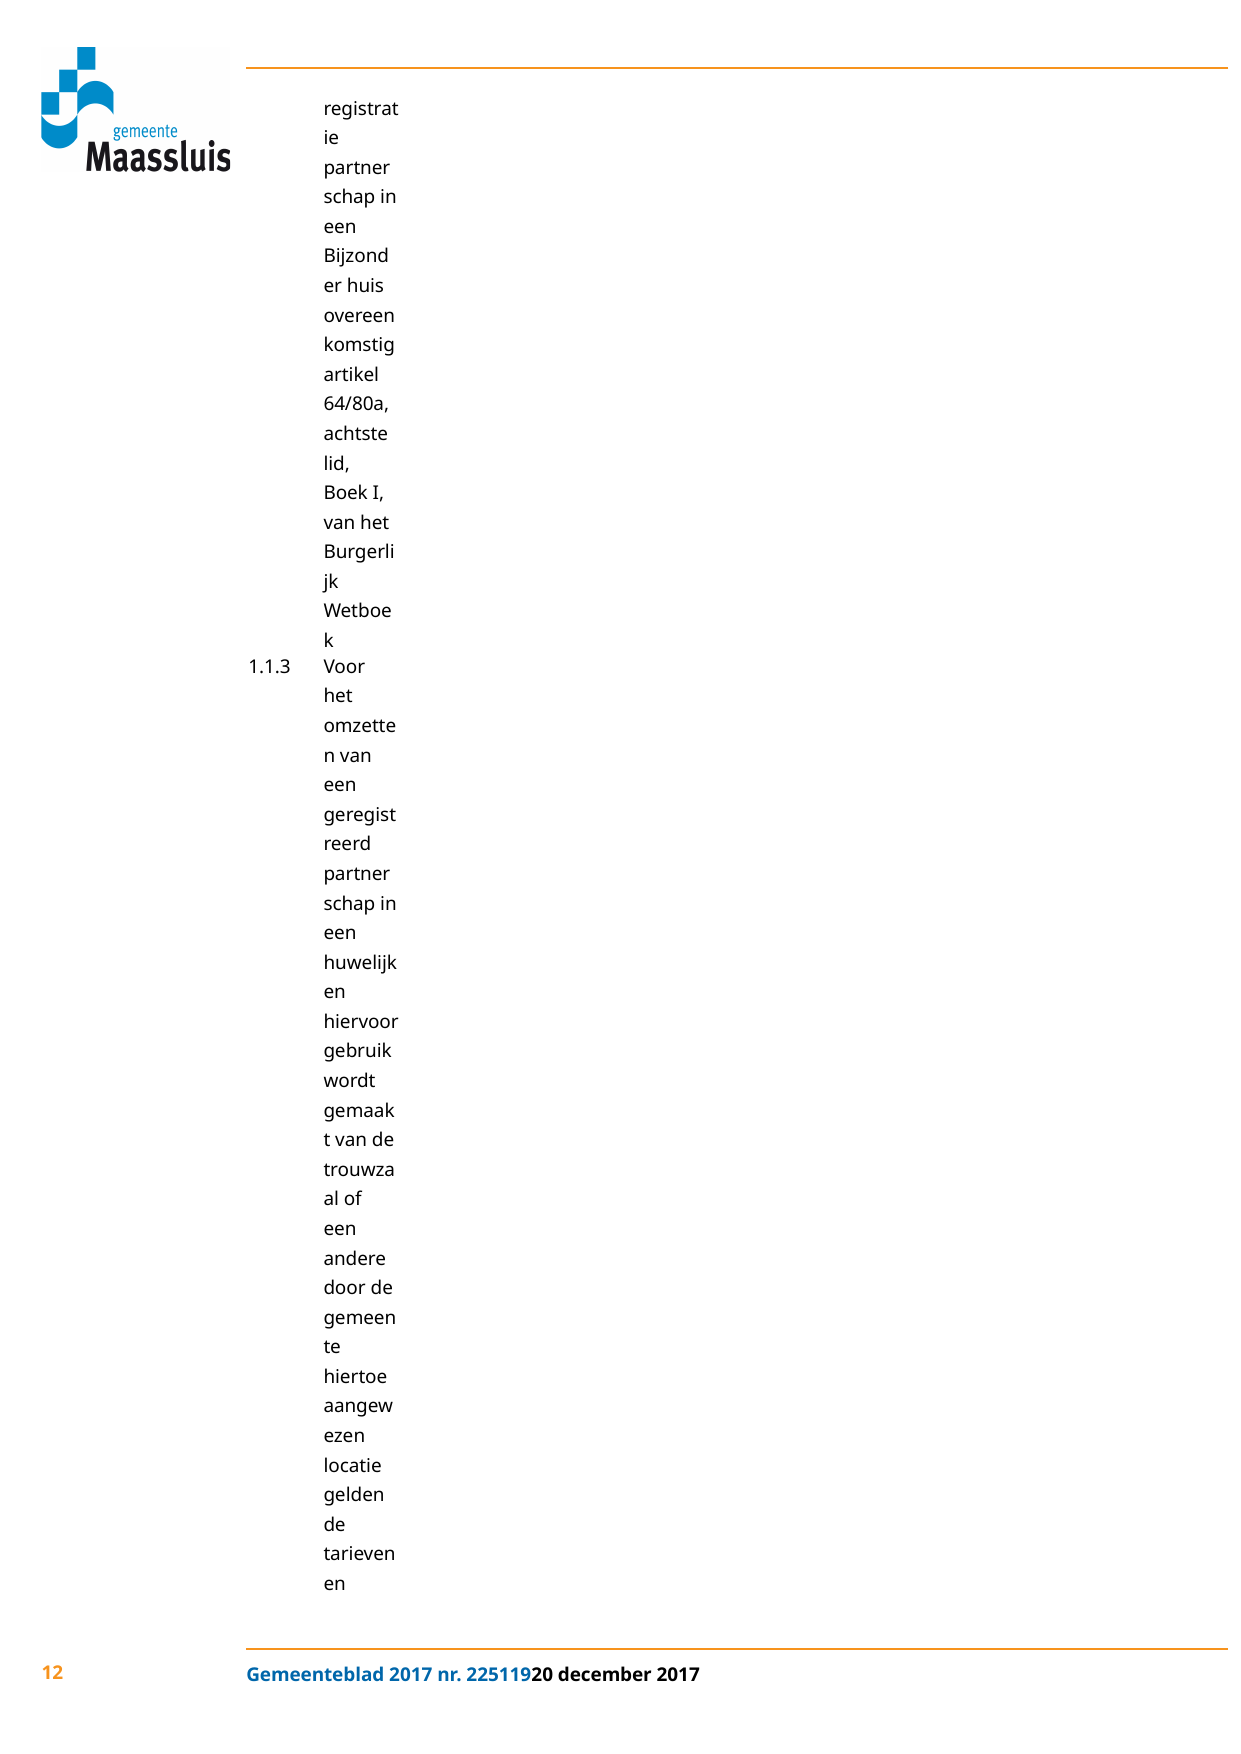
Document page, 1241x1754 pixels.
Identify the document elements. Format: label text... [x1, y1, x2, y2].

table_cell registratie partnerschap in een Bijzonder huis overeenkomstig artikel 64/80a, achtste lid, Boek I, van het Burgerlijk Wetboek [323, 95, 398, 653]
table_cell Voor het omzetten van een geregistreerd partnerschap in een huwelijk en hiervoor gebruik wordt gemaakt van de trouwzaal of een andere door de gemeente hiertoe aangewezen locatie gelden de tarieven en [323, 653, 398, 1596]
picture [41, 47, 231, 172]
table_cell 1.1.3 [248, 653, 323, 1596]
table_cell [399, 95, 474, 653]
table_cell [399, 653, 474, 1596]
table_cell [474, 653, 549, 1596]
picture [41, 47, 77, 92]
table_cell [474, 95, 549, 653]
table_cell [248, 95, 323, 653]
